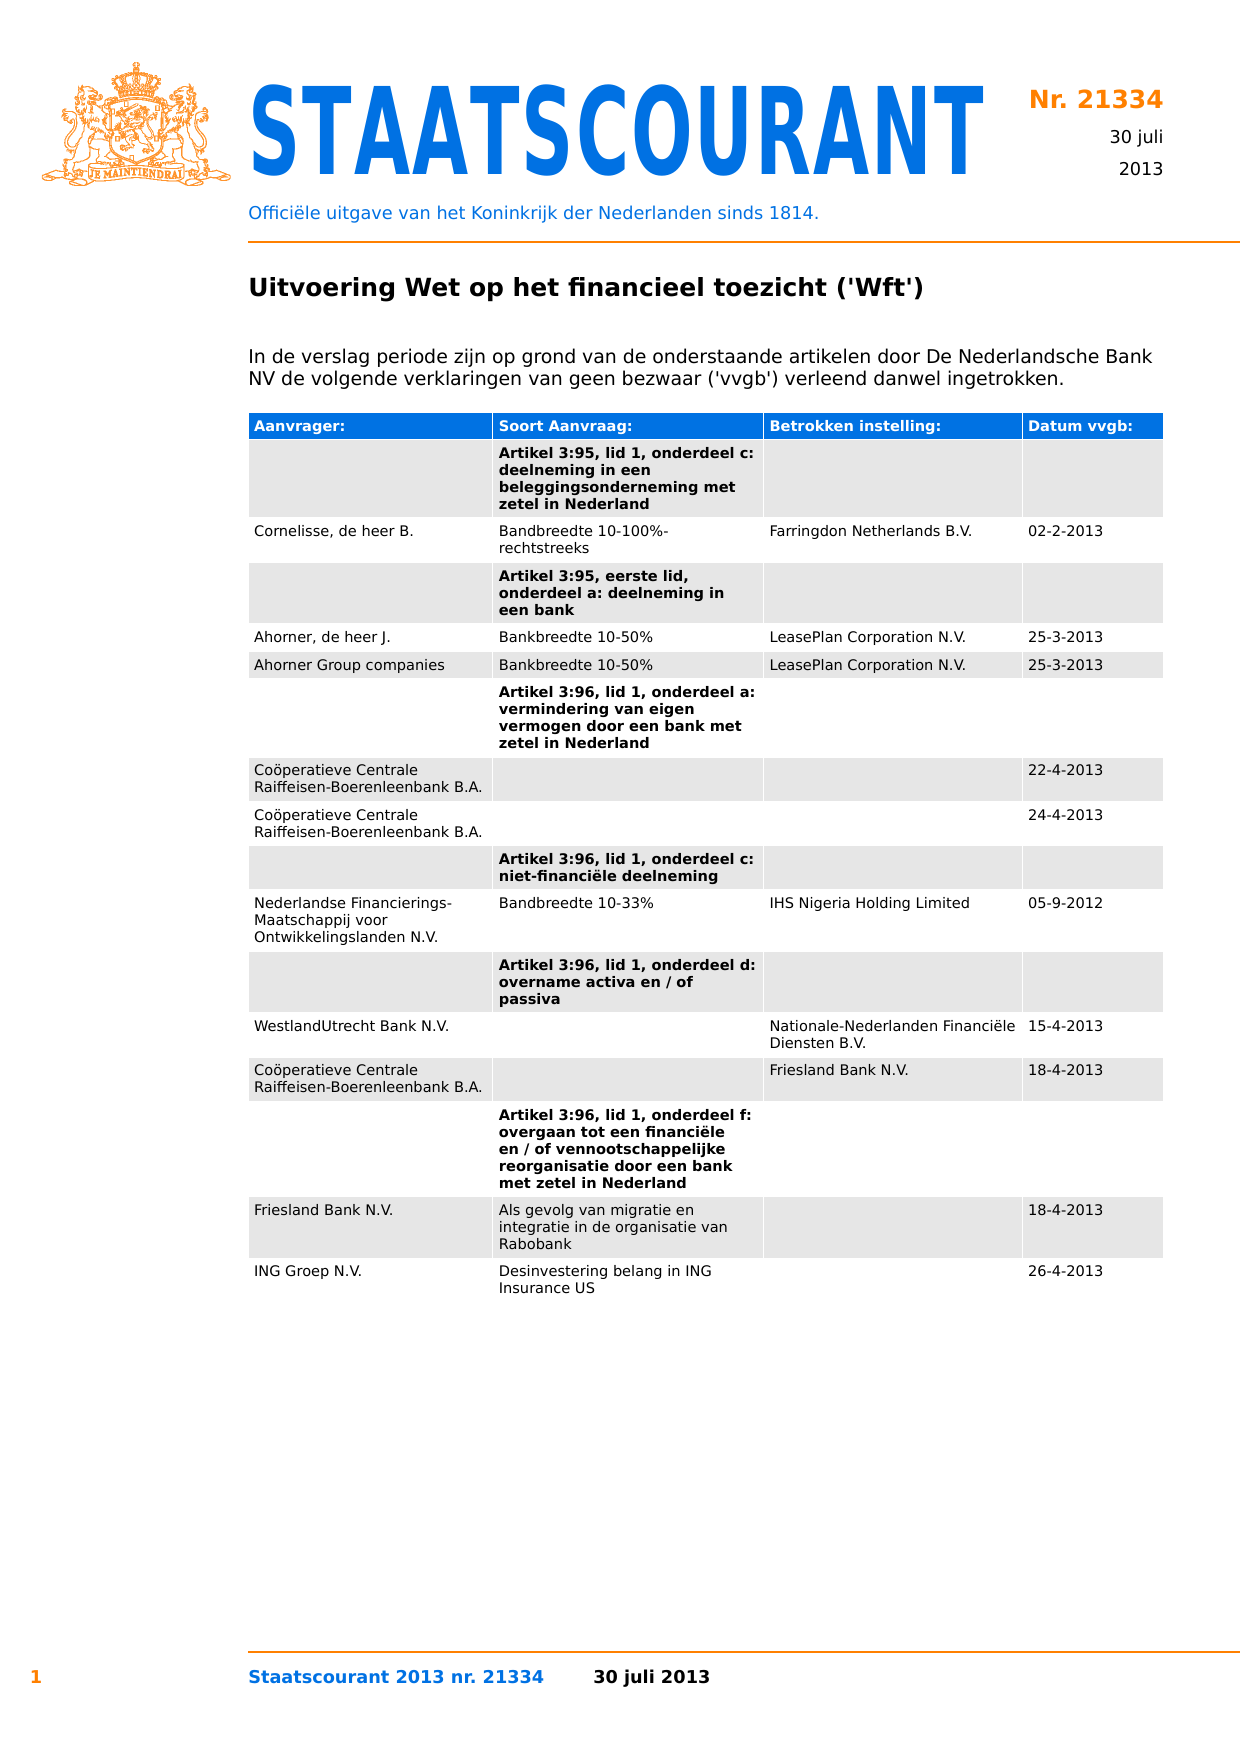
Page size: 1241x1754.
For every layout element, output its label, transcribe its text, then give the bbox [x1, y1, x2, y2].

table_cell 26-4-2013 [1023, 1259, 1163, 1302]
table_cell [249, 563, 492, 623]
table_cell Coöperatieve Centrale Raiffeisen-Boerenleenbank B.A. [249, 1058, 492, 1101]
table_cell Artikel 3:96, lid 1, onderdeel d: overname activa en / of passiva [493, 952, 763, 1012]
table_cell [1023, 846, 1163, 889]
table_cell Artikel 3:96, lid 1, onderdeel c: niet-financiële deelneming [493, 846, 763, 889]
table_cell Artikel 3:95, lid 1, onderdeel c: deelneming in een beleggingsonderneming met zetel in Nederland [493, 440, 763, 517]
table_cell LeasePlan Corporation N.V. [764, 624, 1022, 651]
table_cell 05-9-2012 [1023, 891, 1163, 951]
table_cell [493, 802, 763, 845]
table_cell Cornelisse, de heer B. [249, 519, 492, 562]
table_cell Ahorner, de heer J. [249, 624, 492, 651]
table_cell 02-2-2013 [1023, 519, 1163, 562]
text In de verslag periode zijn op grond van de onderstaande artikelen door De Nederlandsche Bank NV de volgende verklaringen van geen bezwaar ('vvgb') verleend danwel ingetrokken. [248, 346, 1163, 390]
table_cell 25-3-2013 [1023, 652, 1163, 678]
table_cell LeasePlan Corporation N.V. [764, 652, 1022, 678]
subtitle Uitvoering Wet op het financieel toezicht ('Wft') [248, 273, 1163, 302]
table_cell [764, 679, 1022, 756]
table_cell [1023, 952, 1163, 1012]
table_cell 15-4-2013 [1023, 1013, 1163, 1057]
table_cell [764, 440, 1022, 517]
table_cell Bandbreedte 10-100%-rechtstreeks [493, 519, 763, 562]
table_cell [249, 952, 492, 1012]
table_cell [764, 846, 1022, 889]
table_cell Friesland Bank N.V. [249, 1197, 492, 1258]
table_cell [1023, 1102, 1163, 1196]
table_cell 2013 [998, 153, 1240, 203]
table_cell [493, 1058, 763, 1101]
table_header Aanvrager: [249, 413, 492, 439]
table_cell [249, 679, 492, 756]
table_cell [249, 846, 492, 889]
table_cell [764, 1197, 1022, 1258]
table_cell Artikel 3:96, lid 1, onderdeel a: vermindering van eigen vermogen door een bank met zetel in Nederland [493, 679, 763, 756]
table_cell [1023, 440, 1163, 517]
table_cell 22-4-2013 [1023, 758, 1163, 801]
table_cell [1023, 563, 1163, 623]
table_header STAATSCOURANT [248, 62, 998, 203]
table_cell Nationale-Nederlanden Financiële Diensten B.V. [764, 1013, 1022, 1057]
picture [41, 62, 231, 186]
table_cell Coöperatieve Centrale Raiffeisen-Boerenleenbank B.A. [249, 758, 492, 801]
table_cell Als gevolg van migratie en integratie in de organisatie van Rabobank [493, 1197, 763, 1258]
table_header Betrokken instelling: [764, 413, 1022, 439]
table_cell Artikel 3:95, eerste lid, onderdeel a: deelneming in een bank [493, 563, 763, 623]
table_cell ING Groep N.V. [249, 1259, 492, 1302]
table_header Datum vvgb: [1023, 413, 1163, 439]
table_cell Friesland Bank N.V. [764, 1058, 1022, 1101]
table_cell [764, 952, 1022, 1012]
table_cell 25-3-2013 [1023, 624, 1163, 651]
table_cell Bandbreedte 10-33% [493, 891, 763, 951]
table_cell WestlandUtrecht Bank N.V. [249, 1013, 492, 1057]
table_cell [249, 1102, 492, 1196]
table_cell Ahorner Group companies [249, 652, 492, 678]
table_cell [764, 1259, 1022, 1302]
table_header Nr. 21334 [998, 62, 1240, 121]
table_cell 30 juli [998, 121, 1240, 153]
table_cell [764, 802, 1022, 845]
table_cell Desinvestering belang in ING Insurance US [493, 1259, 763, 1302]
table_cell IHS Nigeria Holding Limited [764, 891, 1022, 951]
table_cell [493, 758, 763, 801]
table_cell [493, 1013, 763, 1057]
table_cell Bankbreedte 10-50% [493, 652, 763, 678]
table_cell 18-4-2013 [1023, 1058, 1163, 1101]
table_cell Nederlandse Financierings- Maatschappij voor Ontwikkelingslanden N.V. [249, 891, 492, 951]
table_cell [764, 758, 1022, 801]
table_header Soort Aanvraag: [493, 413, 763, 439]
table_cell Coöperatieve Centrale Raiffeisen-Boerenleenbank B.A. [249, 802, 492, 845]
table_cell [764, 563, 1022, 623]
table_cell 18-4-2013 [1023, 1197, 1163, 1258]
table_cell Artikel 3:96, lid 1, onderdeel f: overgaan tot een financiële en / of vennootschappelijke reorganisatie door een bank met zetel in Nederland [493, 1102, 763, 1196]
table_cell Officiële uitgave van het Koninkrijk der Nederlanden sinds 1814. [248, 203, 1240, 241]
table_cell [764, 1102, 1022, 1196]
table_header [25, 62, 248, 241]
table_cell Farringdon Netherlands B.V. [764, 519, 1022, 562]
table_cell 24-4-2013 [1023, 802, 1163, 845]
table_cell Bankbreedte 10-50% [493, 624, 763, 651]
table_cell [1023, 679, 1163, 756]
table_cell [249, 440, 492, 517]
